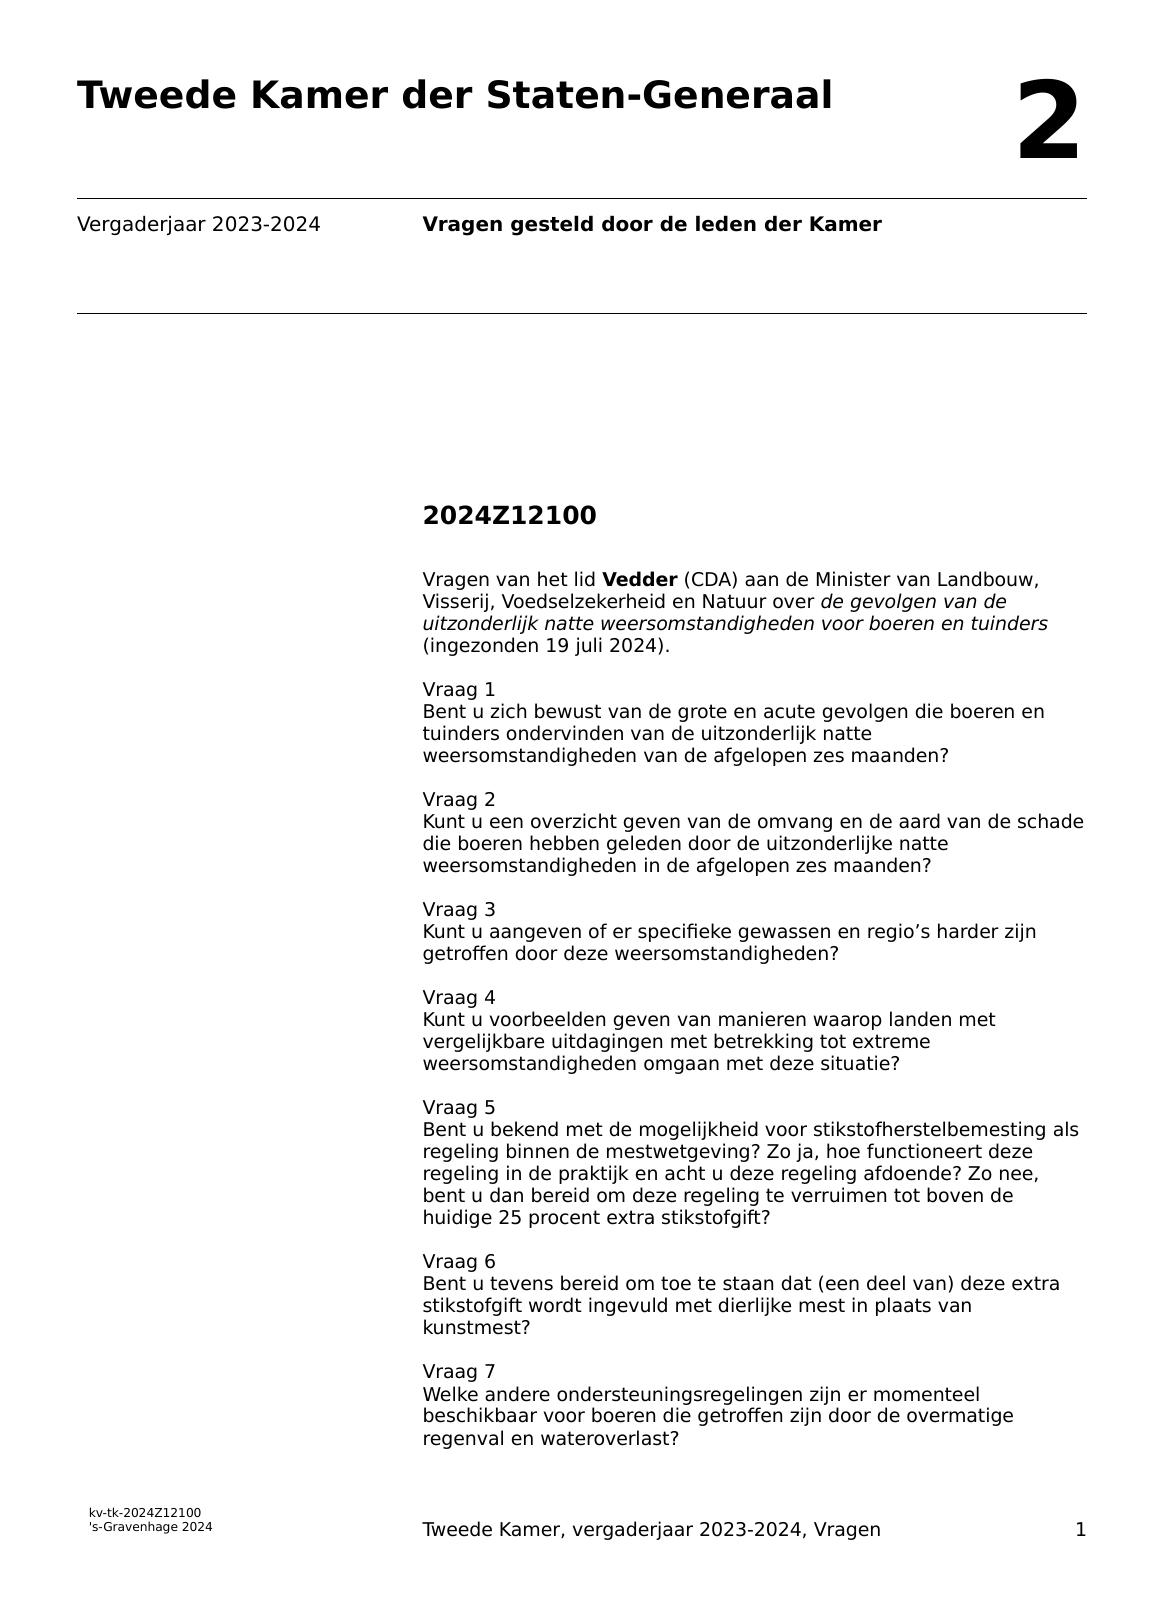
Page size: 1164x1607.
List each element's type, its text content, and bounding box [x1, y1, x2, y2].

text Vraag 1 [422, 679, 1087, 701]
text Kunt u een overzicht geven van de omvang en de aard van de schade die boeren hebben geleden door de uitzonderlijke natte weersomstandigheden in de afgelopen zes maanden? [422, 811, 1087, 877]
text Kunt u aangeven of er specifieke gewassen en regio’s harder zijn getroffen door deze weersomstandigheden? [422, 921, 1087, 965]
table_header 2 [886, 59, 1087, 198]
table_cell Vergaderjaar 2023-2024 [77, 199, 422, 313]
text Welke andere ondersteuningsregelingen zijn er momenteel beschikbaar voor boeren die getroffen zijn door de overmatige regenval en wateroverlast? [422, 1383, 1087, 1449]
text Bent u bekend met de mogelijkheid voor stikstofherstelbemesting als regeling binnen de mestwetgeving? Zo ja, hoe functioneert deze regeling in de praktijk en acht u deze regeling afdoende? Zo nee, bent u dan bereid om deze regeling te verruimen tot boven de huidige 25 procent extra stikstofgift? [422, 1119, 1087, 1229]
text Kunt u voorbeelden geven van manieren waarop landen met vergelijkbare uitdagingen met betrekking tot extreme weersomstandigheden omgaan met deze situatie? [422, 1009, 1087, 1075]
text Vraag 4 [422, 987, 1087, 1009]
text Vraag 7 [422, 1361, 1087, 1383]
table_cell Vragen gesteld door de leden der Kamer [422, 199, 1087, 313]
text Vraag 3 [422, 899, 1087, 921]
text kv-tk-2024Z12100 [88, 1506, 323, 1520]
text Vraag 6 [422, 1251, 1087, 1273]
text 2024Z12100 [422, 501, 1087, 531]
text Vraag 2 [422, 789, 1087, 811]
text Vraag 5 [422, 1097, 1087, 1119]
text Bent u zich bewust van de grote en acute gevolgen die boeren en tuinders ondervinden van de uitzonderlijk natte weersomstandigheden van de afgelopen zes maanden? [422, 701, 1087, 767]
text 's-Gravenhage 2024 [88, 1520, 323, 1534]
table_header Tweede Kamer der Staten-Generaal [77, 59, 886, 198]
text Bent u tevens bereid om toe te staan dat (een deel van) deze extra stikstofgift wordt ingevuld met dierlijke mest in plaats van kunstmest? [422, 1273, 1087, 1339]
text Vragen van het lid Vedder (CDA) aan de Minister van Landbouw, Visserij, Voedselzekerheid en Natuur over de gevolgen van de uitzonderlijk natte weersomstandigheden voor boeren en tuinders (ingezonden 19 juli 2024). [422, 569, 1087, 657]
